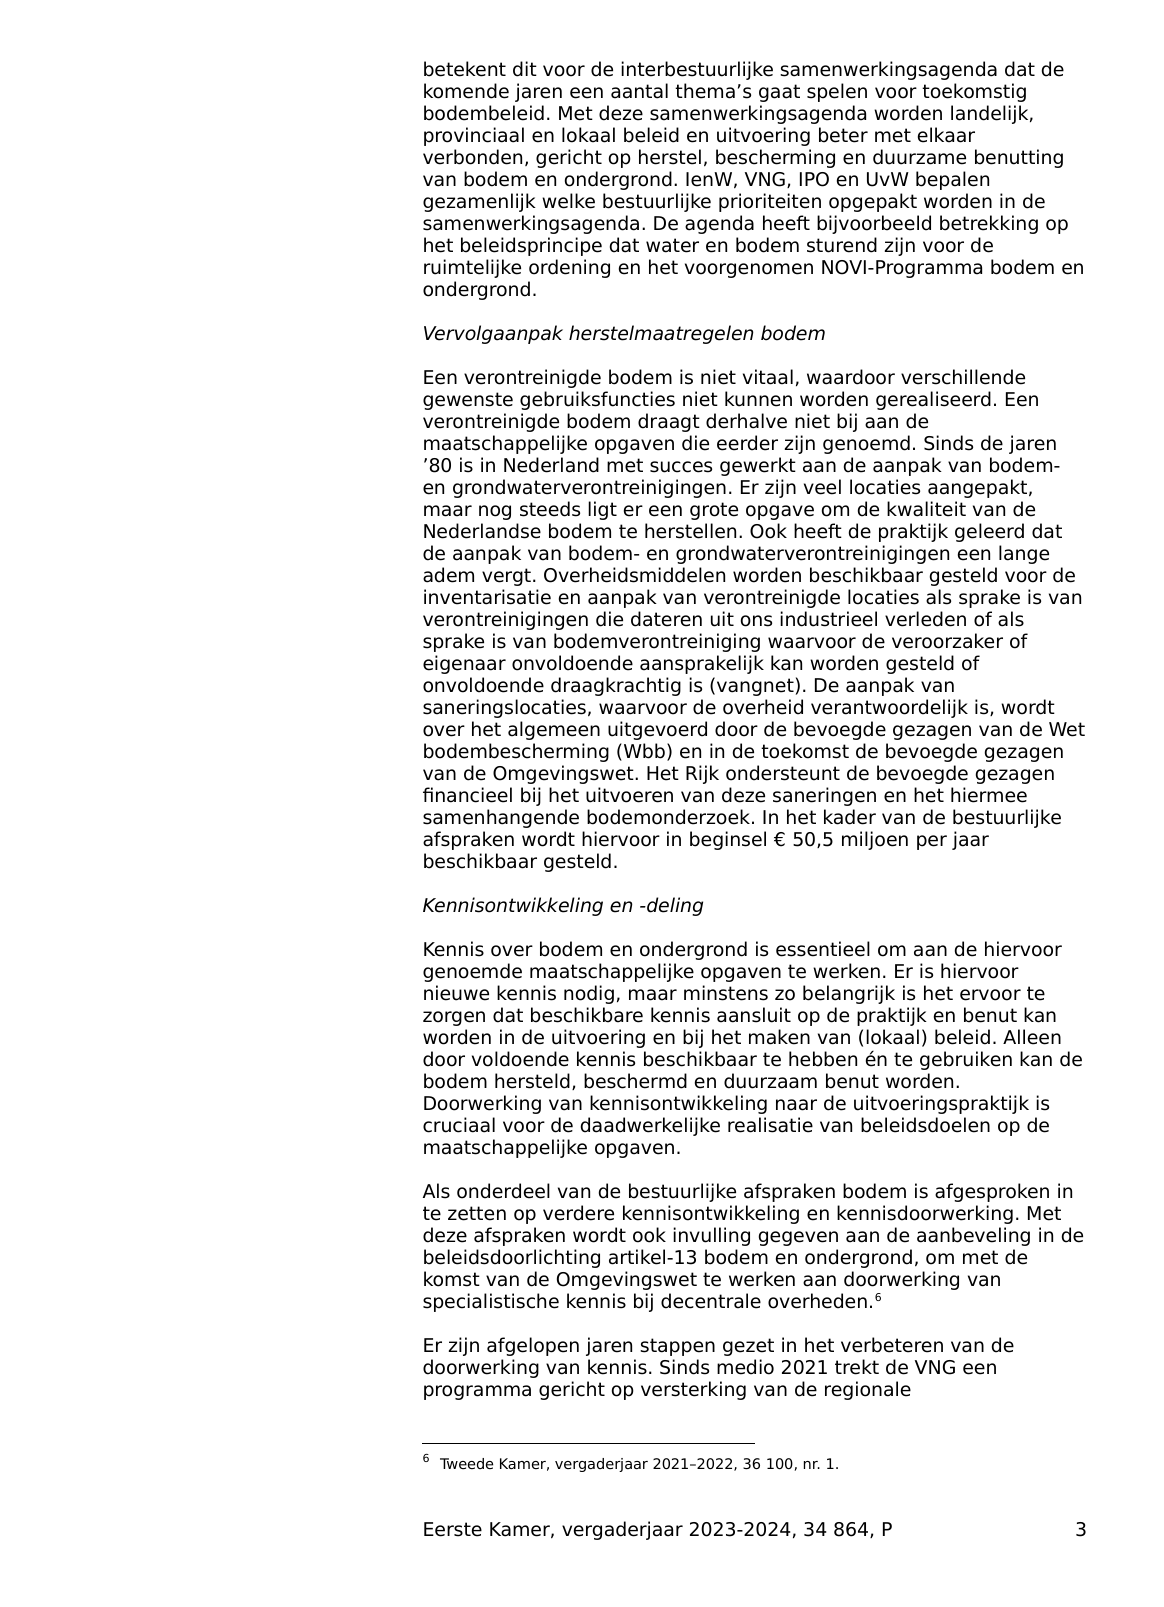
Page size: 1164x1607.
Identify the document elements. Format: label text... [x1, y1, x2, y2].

text Kennis over bodem en ondergrond is essentieel om aan de hiervoor genoemde maatschappelijke opgaven te werken. Er is hiervoor nieuwe kennis nodig, maar minstens zo belangrijk is het ervoor te zorgen dat beschikbare kennis aansluit op de praktijk en benut kan worden in de uitvoering en bij het maken van (lokaal) beleid. Alleen door voldoende kennis beschikbaar te hebben én te gebruiken kan de bodem hersteld, beschermd en duurzaam benut worden. Doorwerking van kennisontwikkeling naar de uitvoeringspraktijk is cruciaal voor de daadwerkelijke realisatie van beleidsdoelen op de maatschappelijke opgaven. [422, 939, 1087, 1159]
text betekent dit voor de interbestuurlijke samenwerkingsagenda dat de komende jaren een aantal thema’s gaat spelen voor toekomstig bodembeleid. Met deze samenwerkingsagenda worden landelijk, provinciaal en lokaal beleid en uitvoering beter met elkaar verbonden, gericht op herstel, bescherming en duurzame benutting van bodem en ondergrond. IenW, VNG, IPO en UvW bepalen gezamenlijk welke bestuurlijke prioriteiten opgepakt worden in de samenwerkingsagenda. De agenda heeft bijvoorbeeld betrekking op het beleidsprincipe dat water en bodem sturend zijn voor de ruimtelijke ordening en het voorgenomen NOVI-Programma bodem en ondergrond. [422, 59, 1087, 301]
text Een verontreinigde bodem is niet vitaal, waardoor verschillende gewenste gebruiksfuncties niet kunnen worden gerealiseerd. Een verontreinigde bodem draagt derhalve niet bij aan de maatschappelijke opgaven die eerder zijn genoemd. Sinds de jaren ’80 is in Nederland met succes gewerkt aan de aanpak van bodem- en grondwaterverontreinigingen. Er zijn veel locaties aangepakt, maar nog steeds ligt er een grote opgave om de kwaliteit van de Nederlandse bodem te herstellen. Ook heeft de praktijk geleerd dat de aanpak van bodem- en grondwaterverontreinigingen een lange adem vergt. Overheidsmiddelen worden beschikbaar gesteld voor de inventarisatie en aanpak van verontreinigde locaties als sprake is van verontreinigingen die dateren uit ons industrieel verleden of als sprake is van bodemverontreiniging waarvoor de veroorzaker of eigenaar onvoldoende aansprakelijk kan worden gesteld of onvoldoende draagkrachtig is (vangnet). De aanpak van saneringslocaties, waarvoor de overheid verantwoordelijk is, wordt over het algemeen uitgevoerd door de bevoegde gezagen van de Wet bodembescherming (Wbb) en in de toekomst de bevoegde gezagen van de Omgevingswet. Het Rijk ondersteunt de bevoegde gezagen financieel bij het uitvoeren van deze saneringen en het hiermee samenhangende bodemonderzoek. In het kader van de bestuurlijke afspraken wordt hiervoor in beginsel € 50,5 miljoen per jaar beschikbaar gesteld. [422, 367, 1087, 873]
text Tweede Kamer, vergaderjaar 2021–2022, 36 100, nr. 1. [422, 1452, 1087, 1474]
subtitle Vervolgaanpak herstelmaatregelen bodem [422, 323, 1087, 345]
text Er zijn afgelopen jaren stappen gezet in het verbeteren van de doorwerking van kennis. Sinds medio 2021 trekt de VNG een programma gericht op versterking van de regionale [422, 1335, 1087, 1401]
text Als onderdeel van de bestuurlijke afspraken bodem is afgesproken in te zetten op verdere kennisontwikkeling en kennisdoorwerking. Met deze afspraken wordt ook invulling gegeven aan de aanbeveling in de beleidsdoorlichting artikel-13 bodem en ondergrond, om met de komst van de Omgevingswet te werken aan doorwerking van specialistische kennis bij decentrale overheden. [422, 1181, 1087, 1313]
subtitle Kennisontwikkeling en -deling [422, 895, 1087, 917]
